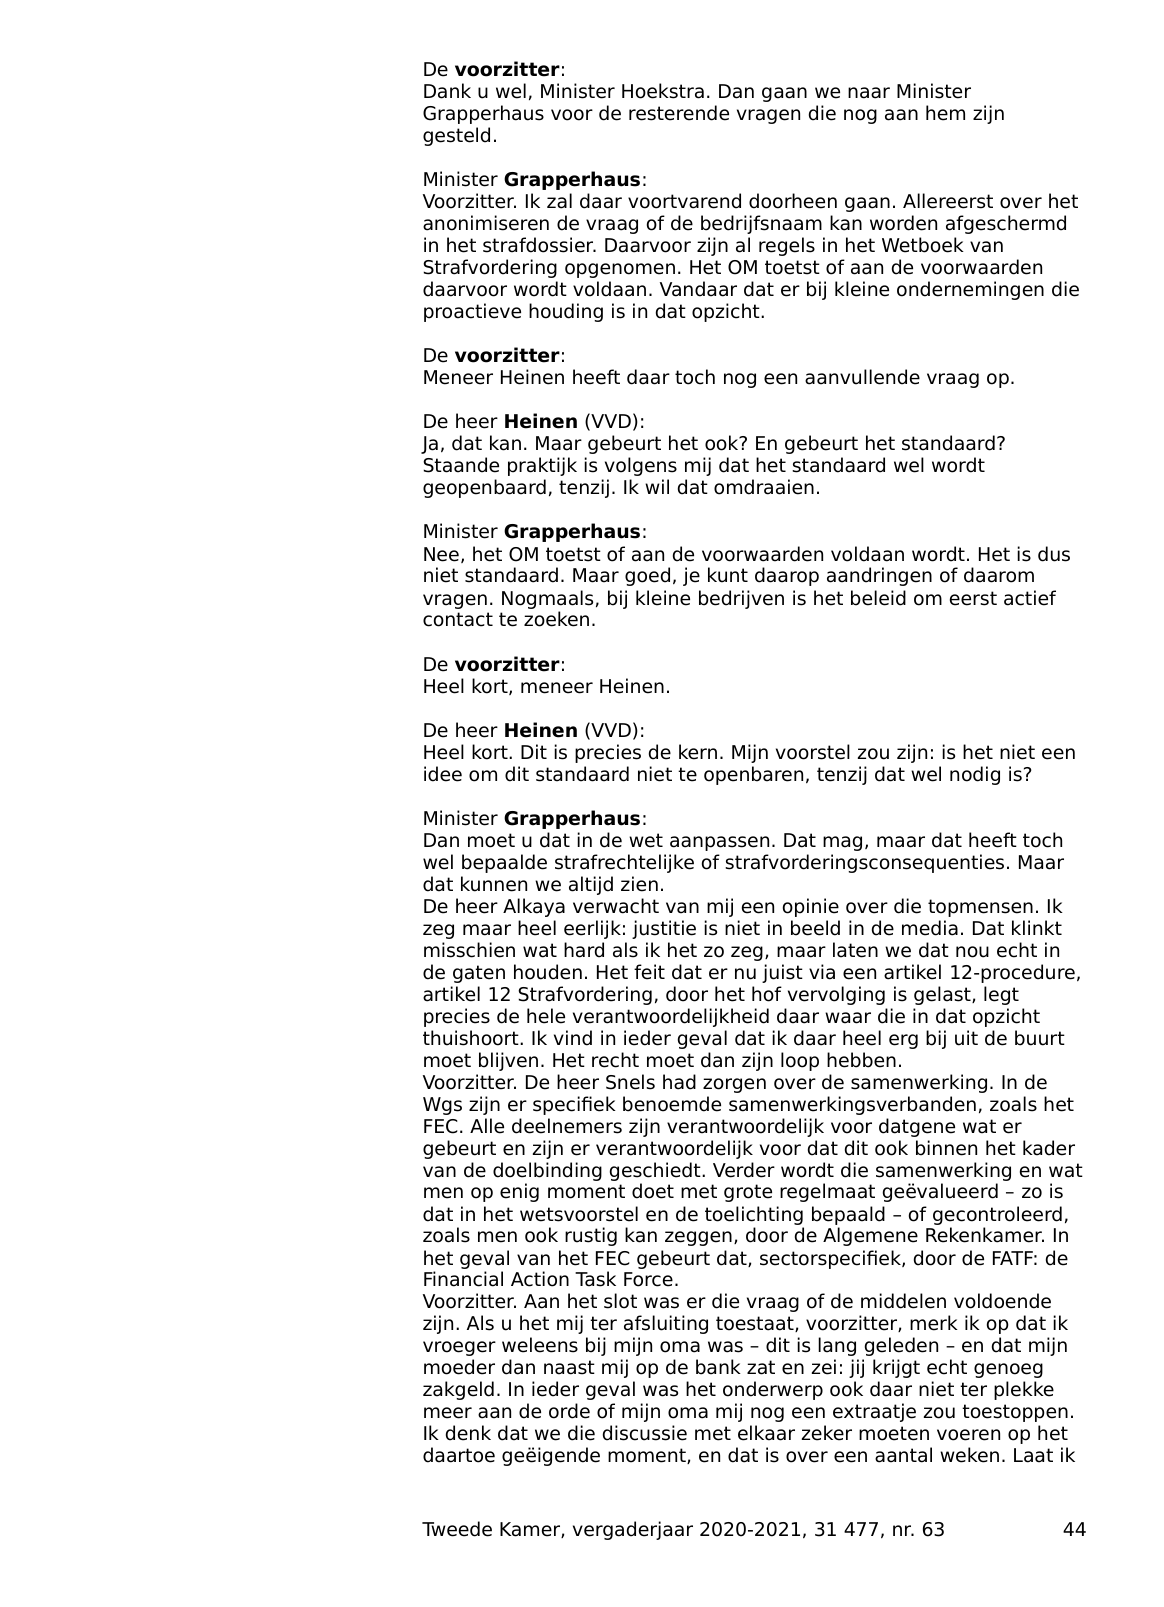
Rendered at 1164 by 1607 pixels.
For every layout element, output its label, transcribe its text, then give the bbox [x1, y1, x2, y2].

text Voorzitter. De heer Snels had zorgen over de samenwerking. In de Wgs zijn er specifiek benoemde samenwerkingsverbanden, zoals het FEC. Alle deelnemers zijn verantwoordelijk voor datgene wat er gebeurt en zijn er verantwoordelijk voor dat dit ook binnen het kader van de doelbinding geschiedt. Verder wordt die samenwerking en wat men op enig moment doet met grote regelmaat geëvalueerd – zo is dat in het wetsvoorstel en de toelichting bepaald – of gecontroleerd, zoals men ook rustig kan zeggen, door de Algemene Rekenkamer. In het geval van het FEC gebeurt dat, sectorspecifiek, door de FATF: de Financial Action Task Force. [422, 1072, 1087, 1291]
text De heer Heinen (VVD): [422, 411, 1087, 433]
text Voorzitter. Ik zal daar voortvarend doorheen gaan. Allereerst over het anonimiseren de vraag of de bedrijfsnaam kan worden afgeschermd in het strafdossier. Daarvoor zijn al regels in het Wetboek van Strafvordering opgenomen. Het OM toetst of aan de voorwaarden daarvoor wordt voldaan. Vandaar dat er bij kleine ondernemingen die proactieve houding is in dat opzicht. [422, 191, 1087, 323]
text De voorzitter: [422, 653, 1087, 676]
text De voorzitter: [422, 59, 1087, 81]
text Minister Grapperhaus: [422, 169, 1087, 191]
text De voorzitter: [422, 345, 1087, 367]
text Heel kort. Dit is precies de kern. Mijn voorstel zou zijn: is het niet een idee om dit standaard niet te openbaren, tenzij dat wel nodig is? [422, 742, 1087, 786]
text Minister Grapperhaus: [422, 808, 1087, 830]
text Voorzitter. Aan het slot was er die vraag of de middelen voldoende zijn. Als u het mij ter afsluiting toestaat, voorzitter, merk ik op dat ik vroeger weleens bij mijn oma was – dit is lang geleden – en dat mijn moeder dan naast mij op de bank zat en zei: jij krijgt echt genoeg zakgeld. In ieder geval was het onderwerp ook daar niet ter plekke meer aan de orde of mijn oma mij nog een extraatje zou toestoppen. Ik denk dat we die discussie met elkaar zeker moeten voeren op het daartoe geëigende moment, en dat is over een aantal weken. Laat ik [422, 1291, 1087, 1467]
text Ja, dat kan. Maar gebeurt het ook? En gebeurt het standaard? Staande praktijk is volgens mij dat het standaard wel wordt geopenbaard, tenzij. Ik wil dat omdraaien. [422, 433, 1087, 499]
text De heer Heinen (VVD): [422, 720, 1087, 742]
text Meneer Heinen heeft daar toch nog een aanvullende vraag op. [422, 367, 1087, 389]
text Nee, het OM toetst of aan de voorwaarden voldaan wordt. Het is dus niet standaard. Maar goed, je kunt daarop aandringen of daarom vragen. Nogmaals, bij kleine bedrijven is het beleid om eerst actief contact te zoeken. [422, 543, 1087, 631]
text Minister Grapperhaus: [422, 521, 1087, 543]
text Dank u wel, Minister Hoekstra. Dan gaan we naar Minister Grapperhaus voor de resterende vragen die nog aan hem zijn gesteld. [422, 81, 1087, 147]
text Dan moet u dat in de wet aanpassen. Dat mag, maar dat heeft toch wel bepaalde strafrechtelijke of strafvorderingsconsequenties. Maar dat kunnen we altijd zien. [422, 830, 1087, 896]
text De heer Alkaya verwacht van mij een opinie over die topmensen. Ik zeg maar heel eerlijk: justitie is niet in beeld in de media. Dat klinkt misschien wat hard als ik het zo zeg, maar laten we dat nou echt in de gaten houden. Het feit dat er nu juist via een artikel 12-procedure, artikel 12 Strafvordering, door het hof vervolging is gelast, legt precies de hele verantwoordelijkheid daar waar die in dat opzicht thuishoort. Ik vind in ieder geval dat ik daar heel erg bij uit de buurt moet blijven. Het recht moet dan zijn loop hebben. [422, 896, 1087, 1072]
text Heel kort, meneer Heinen. [422, 676, 1087, 697]
